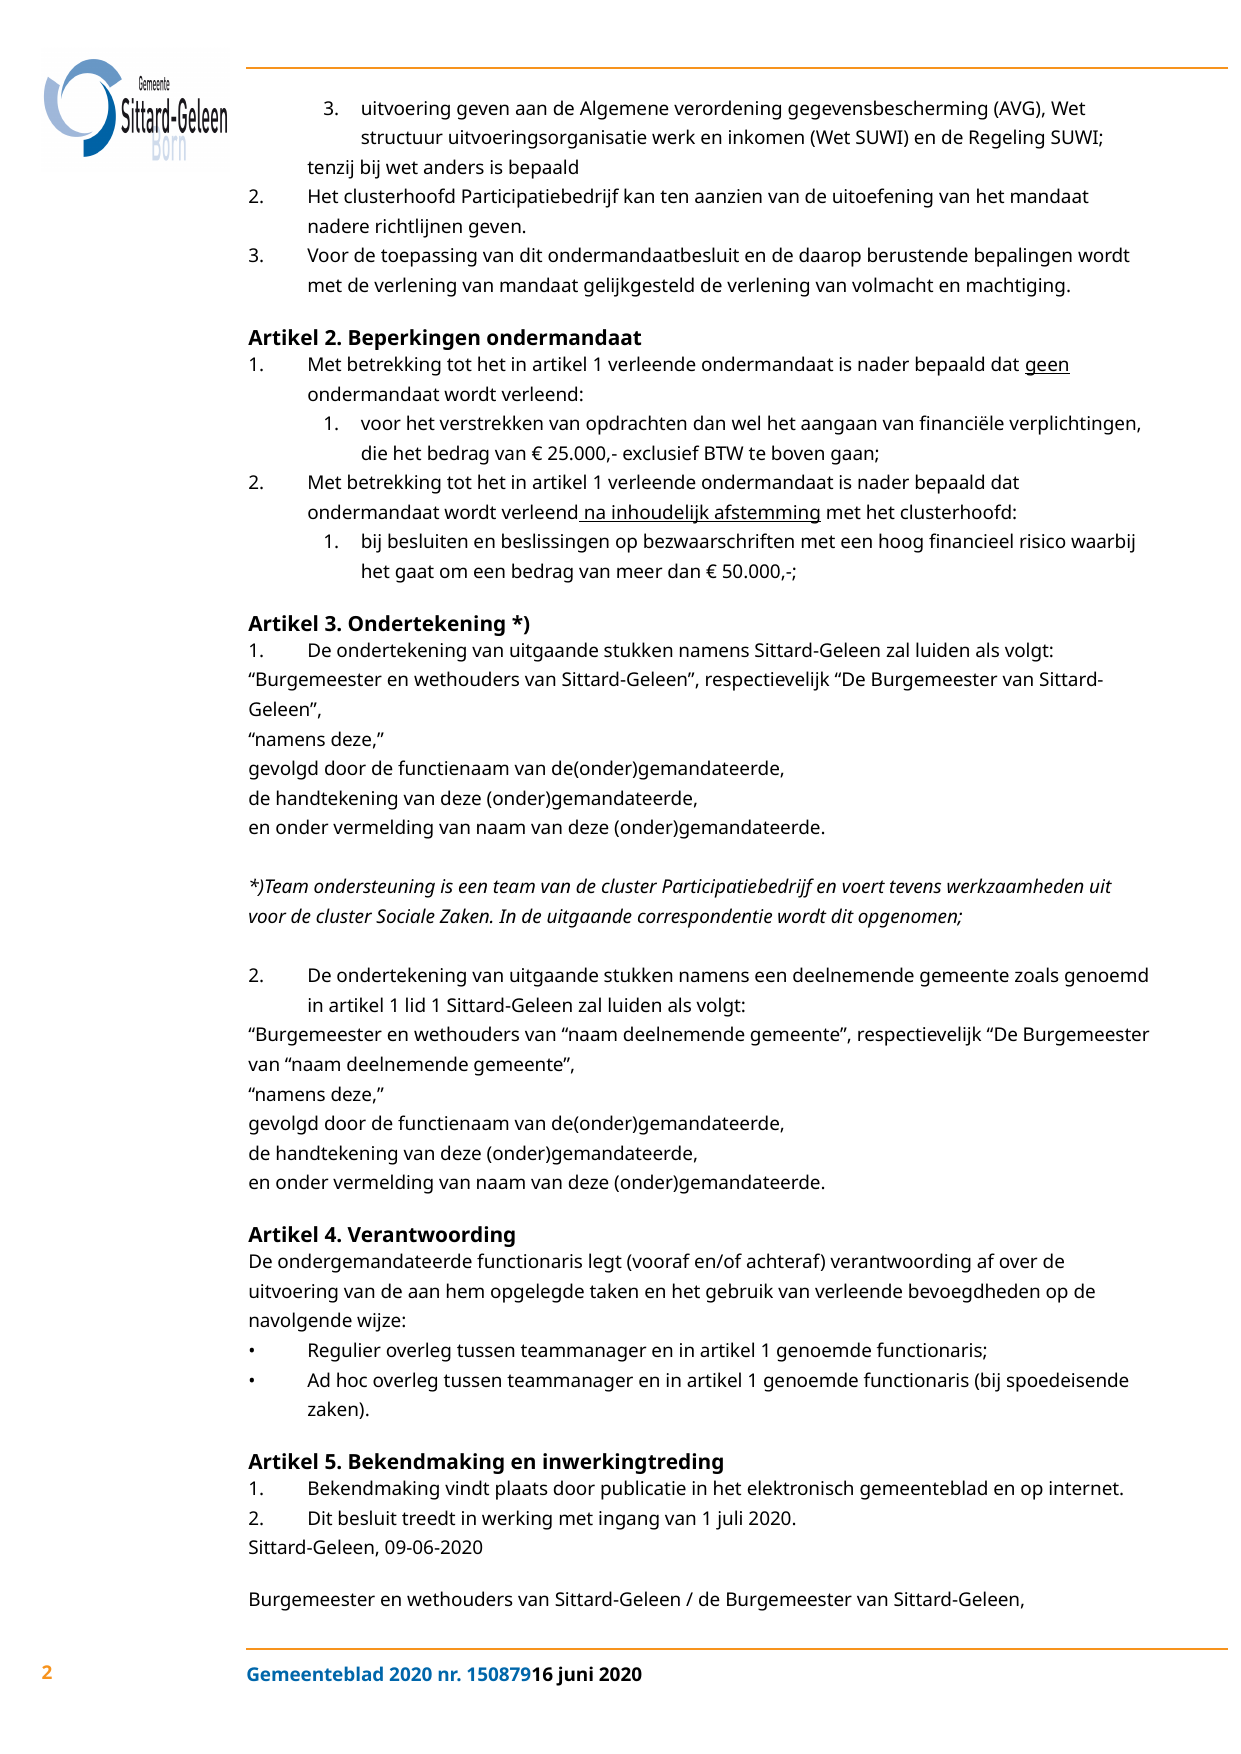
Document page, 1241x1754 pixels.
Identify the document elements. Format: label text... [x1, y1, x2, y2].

text Burgemeester en wethouders van Sittard-Geleen / de Burgemeester van Sittard-Geleen, [248, 1586, 1152, 1612]
list De ondertekening van uitgaande stukken namens Sittard-Geleen zal luiden als volgt: [248, 637, 1152, 663]
text de handtekening van deze (onder)gemandateerde, [248, 1140, 1152, 1166]
text de handtekening van deze (onder)gemandateerde, [248, 785, 1152, 811]
list Dit besluit treedt in werking met ingang van 1 juli 2020. [248, 1505, 1152, 1531]
text “Burgemeester en wethouders van “naam deelnemende gemeente”, respectievelijk “De Burgemeester van “naam deelnemende gemeente”, [248, 1022, 1152, 1077]
list Bekendmaking vindt plaats door publicatie in het elektronisch gemeenteblad en op internet. [248, 1475, 1152, 1501]
list bij besluiten en beslissingen op bezwaarschriften met een hoog financieel risico waarbij het gaat om een bedrag van meer dan € 50.000,-; [323, 529, 1152, 584]
list Voor de toepassing van dit ondermandaatbesluit en de daarop berustende bepalingen wordt met de verlening van mandaat gelijkgesteld de verlening van volmacht en machtiging. [248, 243, 1152, 298]
text De ondergemandateerde functionaris legt (vooraf en/of achteraf) verantwoording af over de uitvoering van de aan hem opgelegde taken en het gebruik van verleende bevoegdheden op de navolgende wijze: [248, 1248, 1152, 1333]
text en onder vermelding van naam van deze (onder)gemandateerde. [248, 1169, 1152, 1195]
text *)Team ondersteuning is een team van de cluster Participatiebedrijf en voert tevens werkzaamheden uit voor de cluster Sociale Zaken. In de uitgaande correspondentie wordt dit opgenomen; [248, 874, 1152, 929]
list voor het verstrekken van opdrachten dan wel het aangaan van financiële verplichtingen, die het bedrag van € 25.000,- exclusief BTW te boven gaan; [323, 410, 1152, 466]
text “namens deze,” [248, 726, 1152, 752]
list Regulier overleg tussen teammanager en in artikel 1 genoemde functionaris; [248, 1337, 1152, 1363]
list tenzij bij wet anders is bepaald [248, 154, 1152, 180]
text Artikel 4. Verantwoording [248, 1220, 1152, 1248]
list Het clusterhoofd Participatiebedrijf kan ten aanzien van de uitoefening van het mandaat nadere richtlijnen geven. [248, 183, 1152, 239]
text Artikel 2. Beperkingen ondermandaat [248, 323, 1152, 351]
text en onder vermelding van naam van deze (onder)gemandateerde. [248, 814, 1152, 840]
list uitvoering geven aan de Algemene verordening gegevensbescherming (AVG), Wet structuur uitvoeringsorganisatie werk en inkomen (Wet SUWI) en de Regeling SUWI; [323, 95, 1152, 150]
text Artikel 3. Ondertekening *) [248, 609, 1152, 637]
text “Burgemeester en wethouders van Sittard-Geleen”, respectievelijk “De Burgemeester van Sittard-Geleen”, [248, 667, 1152, 722]
text gevolgd door de functienaam van de(onder)gemandateerde, [248, 755, 1152, 781]
text Sittard-Geleen, 09-06-2020 [248, 1534, 1152, 1560]
picture [41, 47, 231, 172]
list Met betrekking tot het in artikel 1 verleende ondermandaat is nader bepaald dat geen ondermandaat wordt verleend: [248, 351, 1152, 406]
text “namens deze,” [248, 1081, 1152, 1107]
list Ad hoc overleg tussen teammanager en in artikel 1 genoemde functionaris (bij spoedeisende zaken). [248, 1367, 1152, 1422]
list Met betrekking tot het in artikel 1 verleende ondermandaat is nader bepaald dat ondermandaat wordt verleend na inhoudelijk afstemming met het clusterhoofd: [248, 469, 1152, 525]
list De ondertekening van uitgaande stukken namens een deelnemende gemeente zoals genoemd in artikel 1 lid 1 Sittard-Geleen zal luiden als volgt: [248, 962, 1152, 1018]
text gevolgd door de functienaam van de(onder)gemandateerde, [248, 1110, 1152, 1136]
text Artikel 5. Bekendmaking en inwerkingtreding [248, 1447, 1152, 1475]
